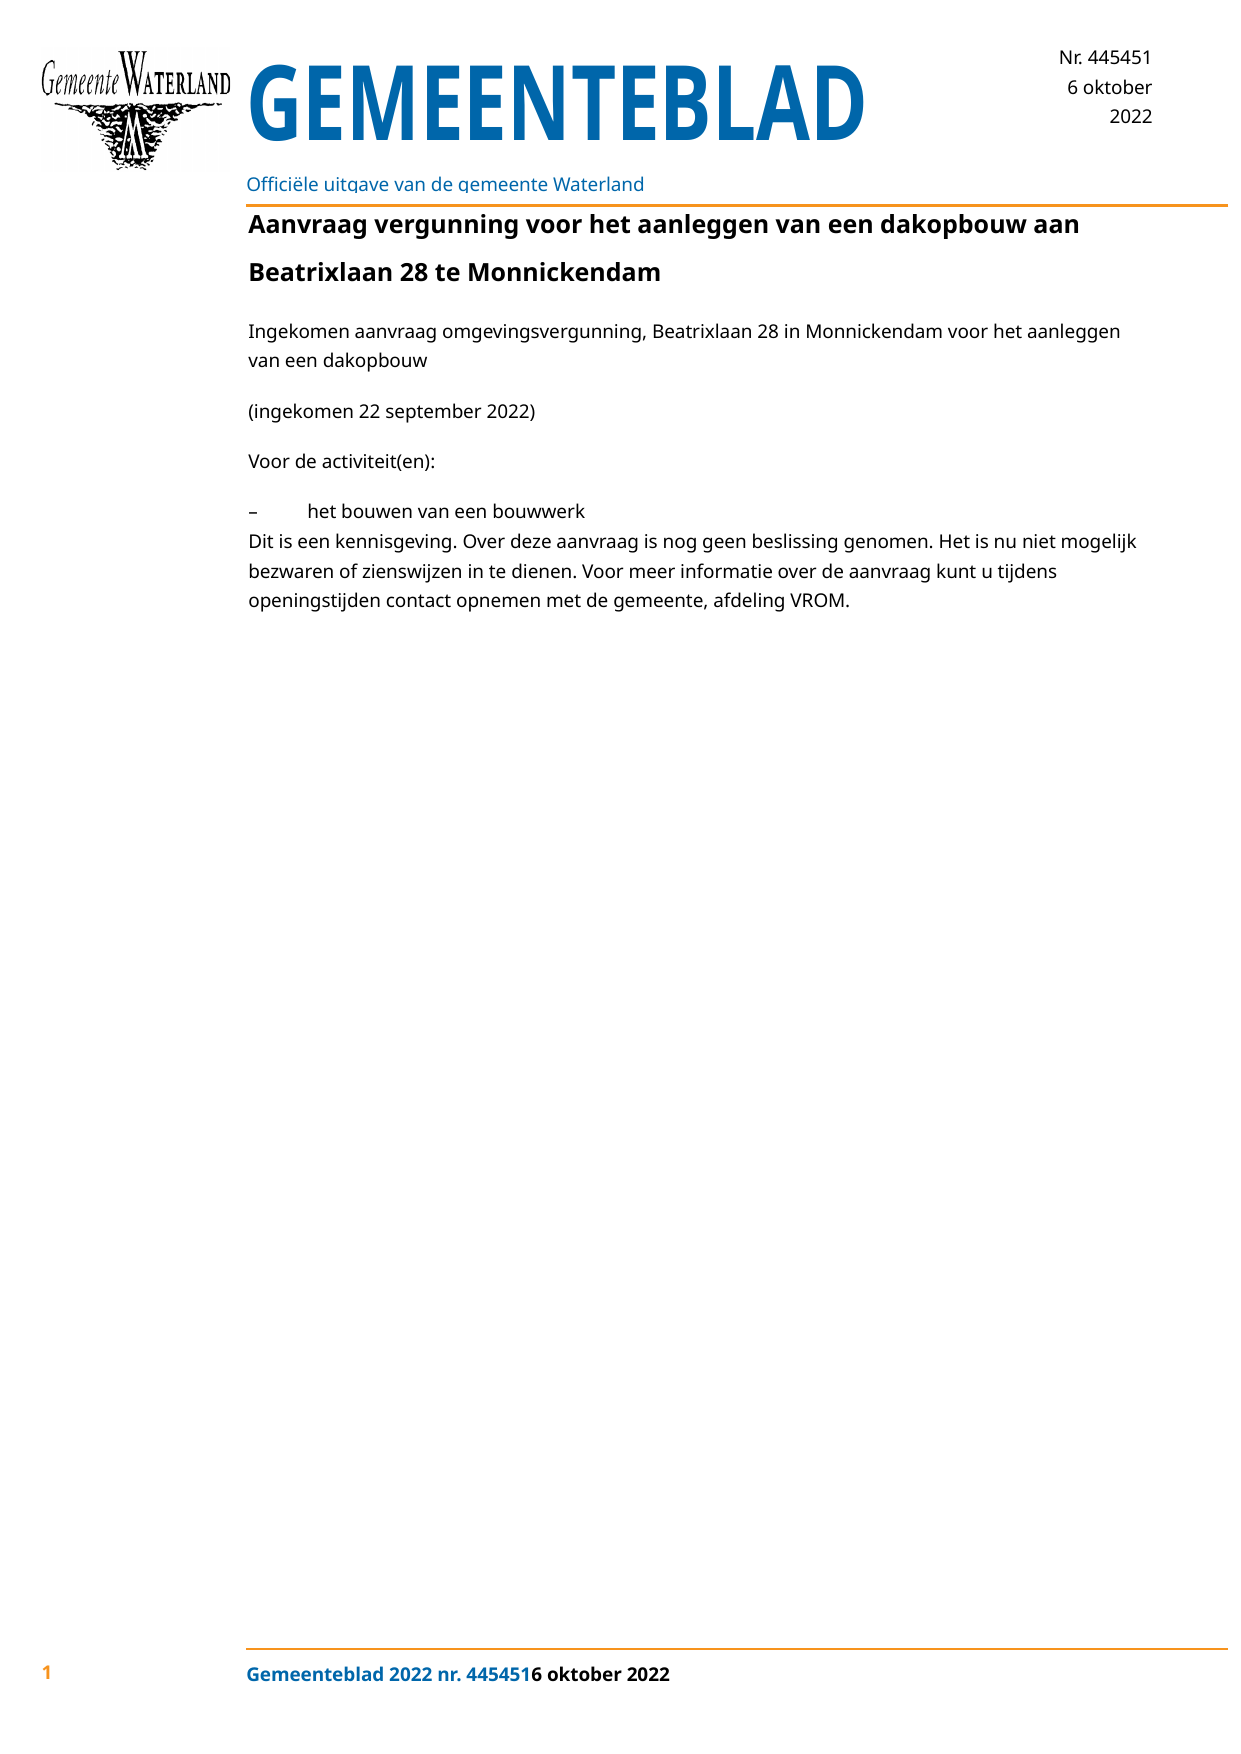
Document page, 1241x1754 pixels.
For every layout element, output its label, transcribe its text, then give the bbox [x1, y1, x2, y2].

text Voor de activiteit(en): [248, 448, 1152, 474]
text Dit is een kennisgeving. Over deze aanvraag is nog geen beslissing genomen. Het is nu niet mogelijk bezwaren of zienswijzen in te dienen. Voor meer informatie over de aanvraag kunt u tijdens openingstijden contact opnemen met de gemeente, afdeling VROM. [248, 528, 1152, 613]
text Aanvraag vergunning voor het aanleggen van een dakopbouw aan Beatrixlaan 28 te Monnickendam [248, 207, 1152, 288]
picture [41, 47, 231, 172]
text (ingekomen 22 september 2022) [248, 398, 1152, 424]
list het bouwen van een bouwwerk [248, 499, 1152, 524]
text Ingekomen aanvraag omgevingsvergunning, Beatrixlaan 28 in Monnickendam voor het aanleggen van een dakopbouw [248, 318, 1152, 373]
